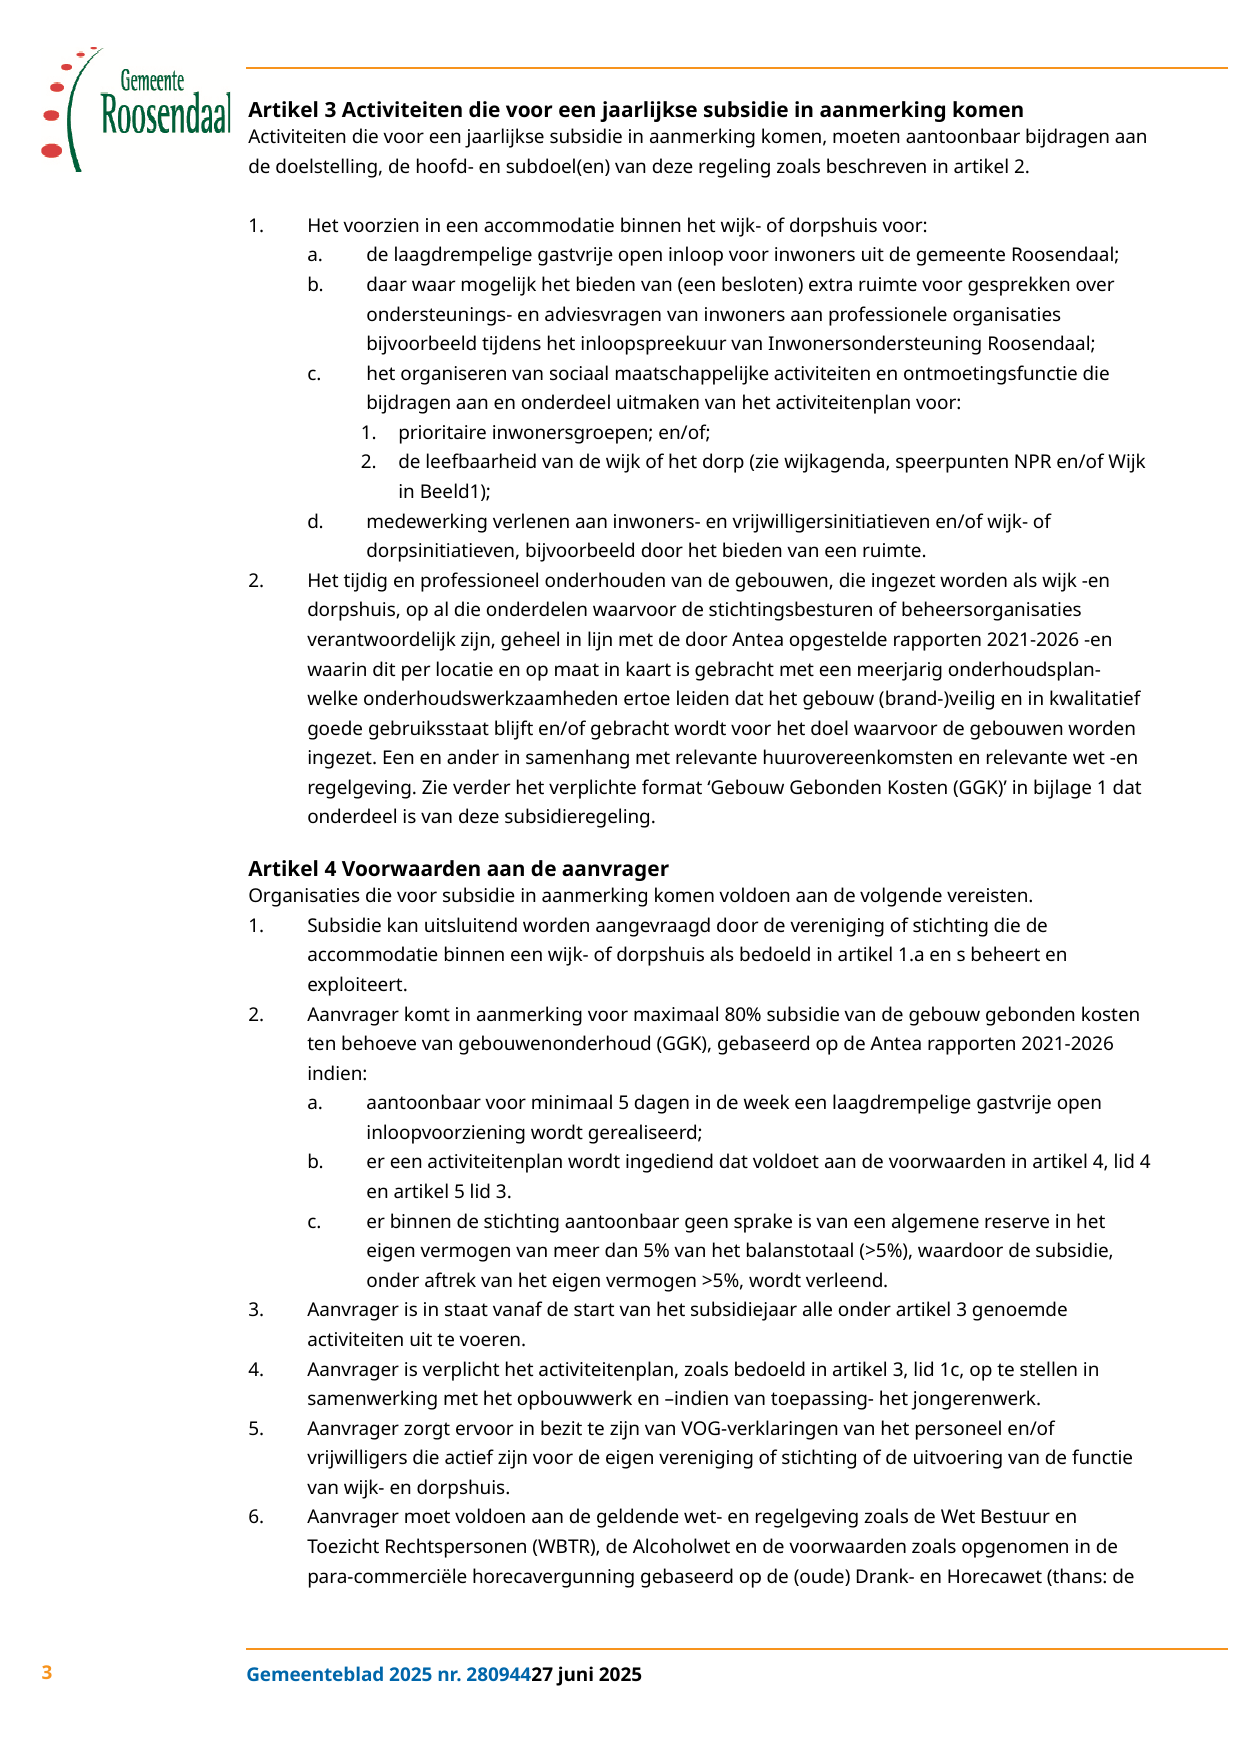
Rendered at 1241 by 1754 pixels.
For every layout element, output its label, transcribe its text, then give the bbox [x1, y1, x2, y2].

list daar waar mogelijk het bieden van (een besloten) extra ruimte voor gesprekken over ondersteunings- en adviesvragen van inwoners aan professionele organisaties bijvoorbeeld tijdens het inloopspreekuur van Inwonersondersteuning Roosendaal; [307, 271, 1152, 356]
list Aanvrager is verplicht het activiteitenplan, zoals bedoeld in artikel 3, lid 1c, op te stellen in samenwerking met het opbouwwerk en –indien van toepassing- het jongerenwerk. [248, 1356, 1152, 1411]
list Het voorzien in een accommodatie binnen het wijk- of dorpshuis voor: [248, 212, 1152, 238]
list Aanvrager zorgt ervoor in bezit te zijn van VOG-verklaringen van het personeel en/of vrijwilligers die actief zijn voor de eigen vereniging of stichting of de uitvoering van de functie van wijk- en dorpshuis. [248, 1415, 1152, 1500]
list aantoonbaar voor minimaal 5 dagen in de week een laagdrempelige gastvrije open inloopvoorziening wordt gerealiseerd; [307, 1089, 1152, 1145]
list de laagdrempelige gastvrije open inloop voor inwoners uit de gemeente Roosendaal; [307, 242, 1152, 267]
list het organiseren van sociaal maatschappelijke activiteiten en ontmoetingsfunctie die bijdragen aan en onderdeel uitmaken van het activiteitenplan voor: [307, 360, 1152, 415]
text Activiteiten die voor een jaarlijkse subsidie in aanmerking komen, moeten aantoonbaar bijdragen aan de doelstelling, de hoofd- en subdoel(en) van deze regeling zoals beschreven in artikel 2. [248, 123, 1152, 178]
picture [41, 47, 231, 172]
list er een activiteitenplan wordt ingediend dat voldoet aan de voorwaarden in artikel 4, lid 4 en artikel 5 lid 3. [307, 1149, 1152, 1204]
list Het tijdig en professioneel onderhouden van de gebouwen, die ingezet worden als wijk -en dorpshuis, op al die onderdelen waarvoor de stichtingsbesturen of beheersorganisaties verantwoordelijk zijn, geheel in lijn met de door Antea opgestelde rapporten 2021-2026 -en waarin dit per locatie en op maat in kaart is gebracht met een meerjarig onderhoudsplan- welke onderhoudswerkzaamheden ertoe leiden dat het gebouw (brand-)veilig en in kwalitatief goede gebruiksstaat blijft en/of gebracht wordt voor het doel waarvoor de gebouwen worden ingezet. Een en ander in samenhang met relevante huurovereenkomsten en relevante wet -en regelgeving. Zie verder het verplichte format ‘Gebouw Gebonden Kosten (GGK)’ in bijlage 1 dat onderdeel is van deze subsidieregeling. [248, 567, 1152, 829]
list er binnen de stichting aantoonbaar geen sprake is van een algemene reserve in het eigen vermogen van meer dan 5% van het balanstotaal (>5%), waardoor de subsidie, onder aftrek van het eigen vermogen >5%, wordt verleend. [307, 1208, 1152, 1293]
text Artikel 3 Activiteiten die voor een jaarlijkse subsidie in aanmerking komen [248, 95, 1152, 123]
list de leefbaarheid van de wijk of het dorp (zie wijkagenda, speerpunten NPR en/of Wijk in Beeld1); [361, 449, 1152, 504]
list Subsidie kan uitsluitend worden aangevraagd door de vereniging of stichting die de accommodatie binnen een wijk- of dorpshuis als bedoeld in artikel 1.a en s beheert en exploiteert. [248, 912, 1152, 997]
text Organisaties die voor subsidie in aanmerking komen voldoen aan de volgende vereisten. [248, 882, 1152, 908]
list Aanvrager komt in aanmerking voor maximaal 80% subsidie van de gebouw gebonden kosten ten behoeve van gebouwenonderhoud (GGK), gebaseerd op de Antea rapporten 2021-2026 indien: [248, 1001, 1152, 1086]
list Aanvrager moet voldoen aan de geldende wet- en regelgeving zoals de Wet Bestuur en Toezicht Rechtspersonen (WBTR), de Alcoholwet en de voorwaarden zoals opgenomen in de para-commerciële horecavergunning gebaseerd op de (oude) Drank- en Horecawet (thans: de [248, 1504, 1152, 1589]
text Artikel 4 Voorwaarden aan de aanvrager [248, 854, 1152, 882]
list prioritaire inwonersgroepen; en/of; [361, 419, 1152, 445]
list medewerking verlenen aan inwoners- en vrijwilligersinitiatieven en/of wijk- of dorpsinitiatieven, bijvoorbeeld door het bieden van een ruimte. [307, 508, 1152, 563]
list Aanvrager is in staat vanaf de start van het subsidiejaar alle onder artikel 3 genoemde activiteiten uit te voeren. [248, 1297, 1152, 1352]
